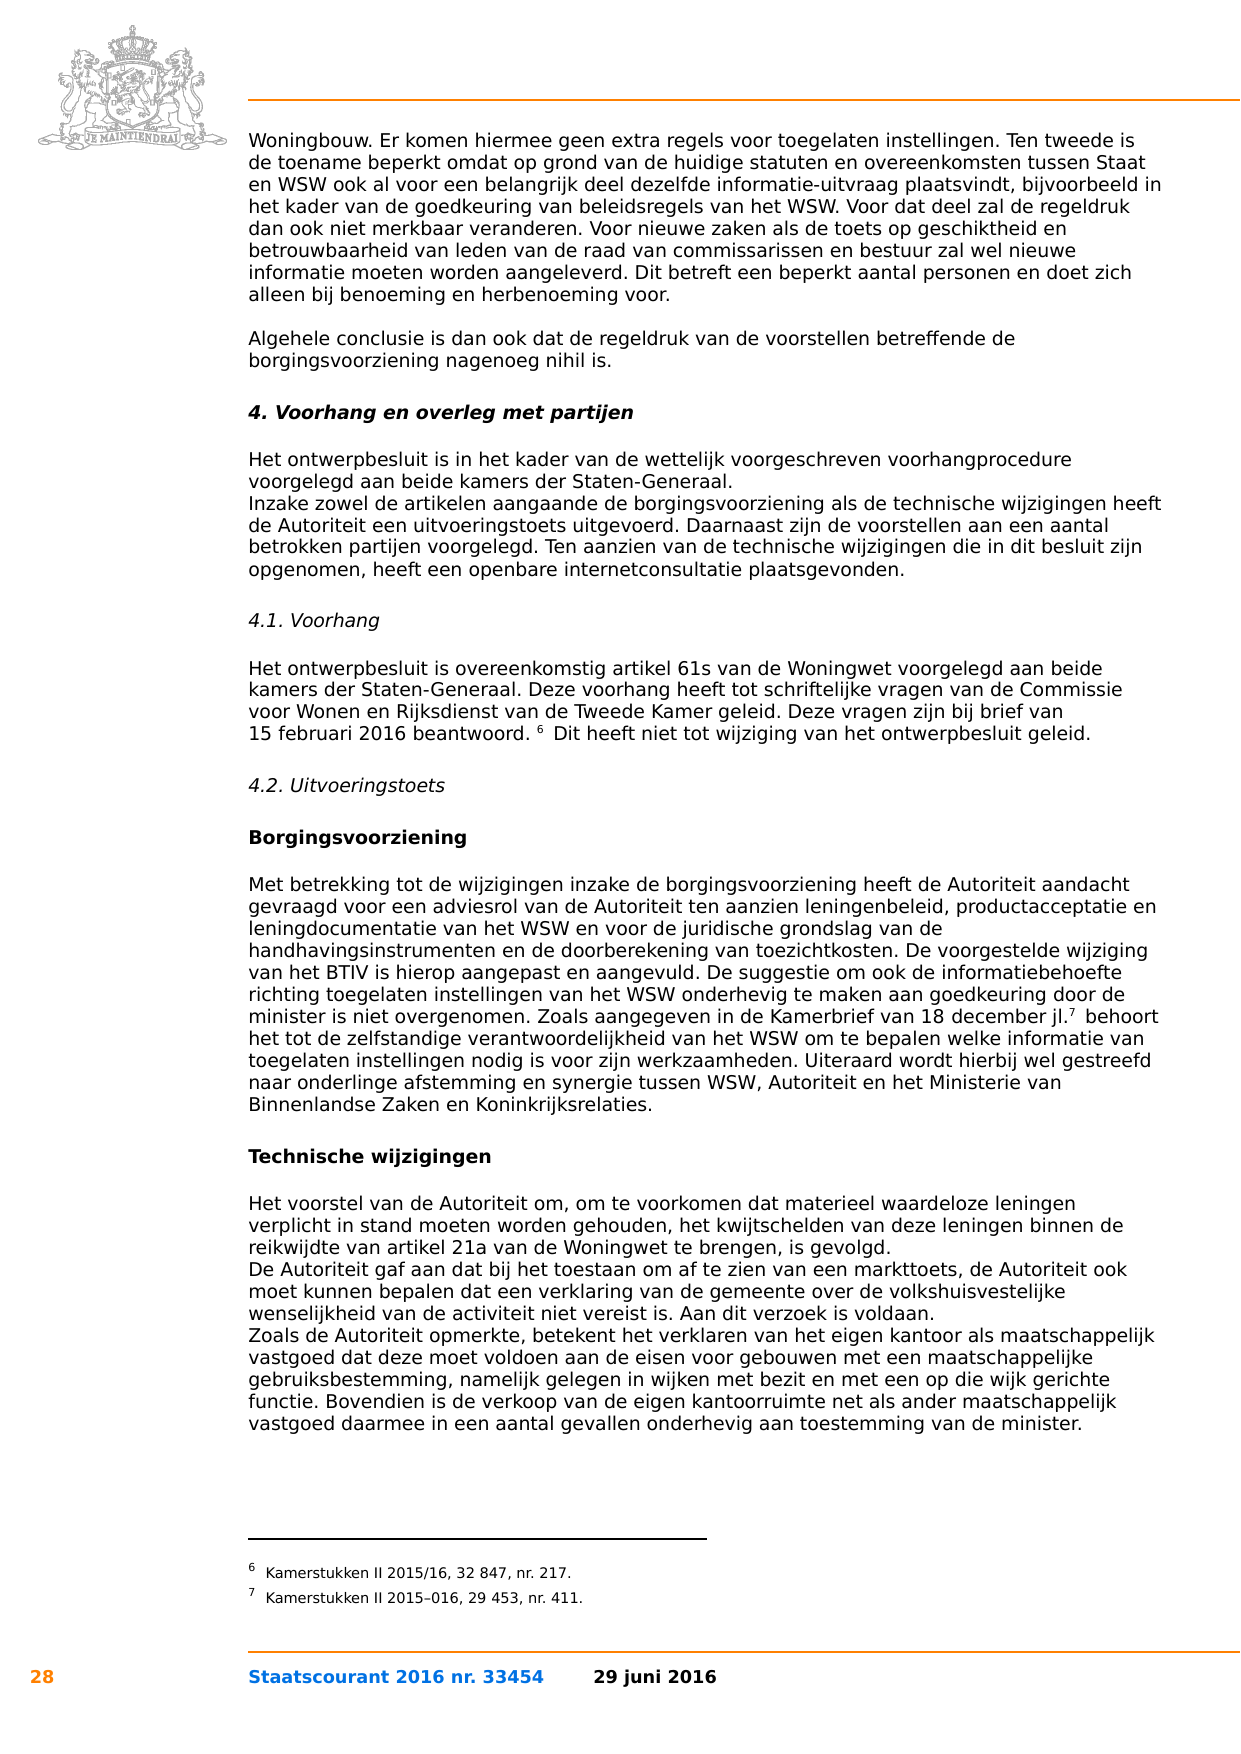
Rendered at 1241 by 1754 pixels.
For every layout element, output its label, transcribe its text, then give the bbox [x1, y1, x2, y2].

subtitle 4.1. Voorhang [248, 610, 1163, 632]
text Algehele conclusie is dan ook dat de regeldruk van de voorstellen betreffende de borgingsvoorziening nagenoeg nihil is. [248, 328, 1163, 372]
picture [38, 25, 227, 150]
text De Autoriteit gaf aan dat bij het toestaan om af te zien van een markttoets, de Autoriteit ook moet kunnen bepalen dat een verklaring van de gemeente over de volkshuisvestelijke wenselijkheid van de activiteit niet vereist is. Aan dit verzoek is voldaan. [248, 1259, 1163, 1325]
text Met betrekking tot de wijzigingen inzake de borgingsvoorziening heeft de Autoriteit aandacht gevraagd voor een adviesrol van de Autoriteit ten aanzien leningenbeleid, productacceptatie en leningdocumentatie van het WSW en voor de juridische grondslag van de handhavingsinstrumenten en de doorberekening van toezichtkosten. De voorgestelde wijziging van het BTIV is hierop aangepast en aangevuld. De suggestie om ook de informatiebehoefte richting toegelaten instellingen van het WSW onderhevig te maken aan goedkeuring door de minister is niet overgenomen. Zoals aangegeven in de Kamerbrief van 18 december jl. behoort het tot de zelfstandige verantwoordelijkheid van het WSW om te bepalen welke informatie van toegelaten instellingen nodig is voor zijn werkzaamheden. Uiteraard wordt hierbij wel gestreefd naar onderlinge afstemming en synergie tussen WSW, Autoriteit en het Ministerie van Binnenlandse Zaken en Koninkrijksrelaties. [248, 874, 1163, 1116]
text Kamerstukken II 2015/16, 32 847, nr. 217. [248, 1561, 1163, 1583]
text Woningbouw. Er komen hiermee geen extra regels voor toegelaten instellingen. Ten tweede is de toename beperkt omdat op grond van de huidige statuten en overeenkomsten tussen Staat en WSW ook al voor een belangrijk deel dezelfde informatie-uitvraag plaatsvindt, bijvoorbeeld in het kader van de goedkeuring van beleidsregels van het WSW. Voor dat deel zal de regeldruk dan ook niet merkbaar veranderen. Voor nieuwe zaken als de toets op geschiktheid en betrouwbaarheid van leden van de raad van commissarissen en bestuur zal wel nieuwe informatie moeten worden aangeleverd. Dit betreft een beperkt aantal personen en doet zich alleen bij benoeming en herbenoeming voor. [248, 130, 1163, 306]
subtitle 4.2. Uitvoeringstoets [248, 775, 1163, 797]
text Inzake zowel de artikelen aangaande de borgingsvoorziening als de technische wijzigingen heeft de Autoriteit een uitvoeringstoets uitgevoerd. Daarnaast zijn de voorstellen aan een aantal betrokken partijen voorgelegd. Ten aanzien van de technische wijzigingen die in dit besluit zijn opgenomen, heeft een openbare internetconsultatie plaatsgevonden. [248, 492, 1163, 580]
subtitle Technische wijzigingen [248, 1146, 1163, 1168]
subtitle Borgingsvoorziening [248, 827, 1163, 849]
text Het ontwerpbesluit is in het kader van de wettelijk voorgeschreven voorhangprocedure voorgelegd aan beide kamers der Staten-Generaal. [248, 448, 1163, 492]
text Zoals de Autoriteit opmerkte, betekent het verklaren van het eigen kantoor als maatschappelijk vastgoed dat deze moet voldoen aan de eisen voor gebouwen met een maatschappelijke gebruiksbestemming, namelijk gelegen in wijken met bezit en met een op die wijk gerichte functie. Bovendien is de verkoop van de eigen kantoorruimte net als ander maatschappelijk vastgoed daarmee in een aantal gevallen onderhevig aan toestemming van de minister. [248, 1325, 1163, 1435]
subtitle 4. Voorhang en overleg met partijen [248, 402, 1163, 423]
text Het ontwerpbesluit is overeenkomstig artikel 61s van de Woningwet voorgelegd aan beide kamers der Staten-Generaal. Deze voorhang heeft tot schriftelijke vragen van de Commissie voor Wonen en Rijksdienst van de Tweede Kamer geleid. Deze vragen zijn bij brief van 15 februari 2016 beantwoord. Dit heeft niet tot wijziging van het ontwerpbesluit geleid. [248, 657, 1163, 745]
text Het voorstel van de Autoriteit om, om te voorkomen dat materieel waardeloze leningen verplicht in stand moeten worden gehouden, het kwijtschelden van deze leningen binnen de reikwijdte van artikel 21a van de Woningwet te brengen, is gevolgd. [248, 1193, 1163, 1259]
text Kamerstukken II 2015–016, 29 453, nr. 411. [248, 1586, 1163, 1608]
